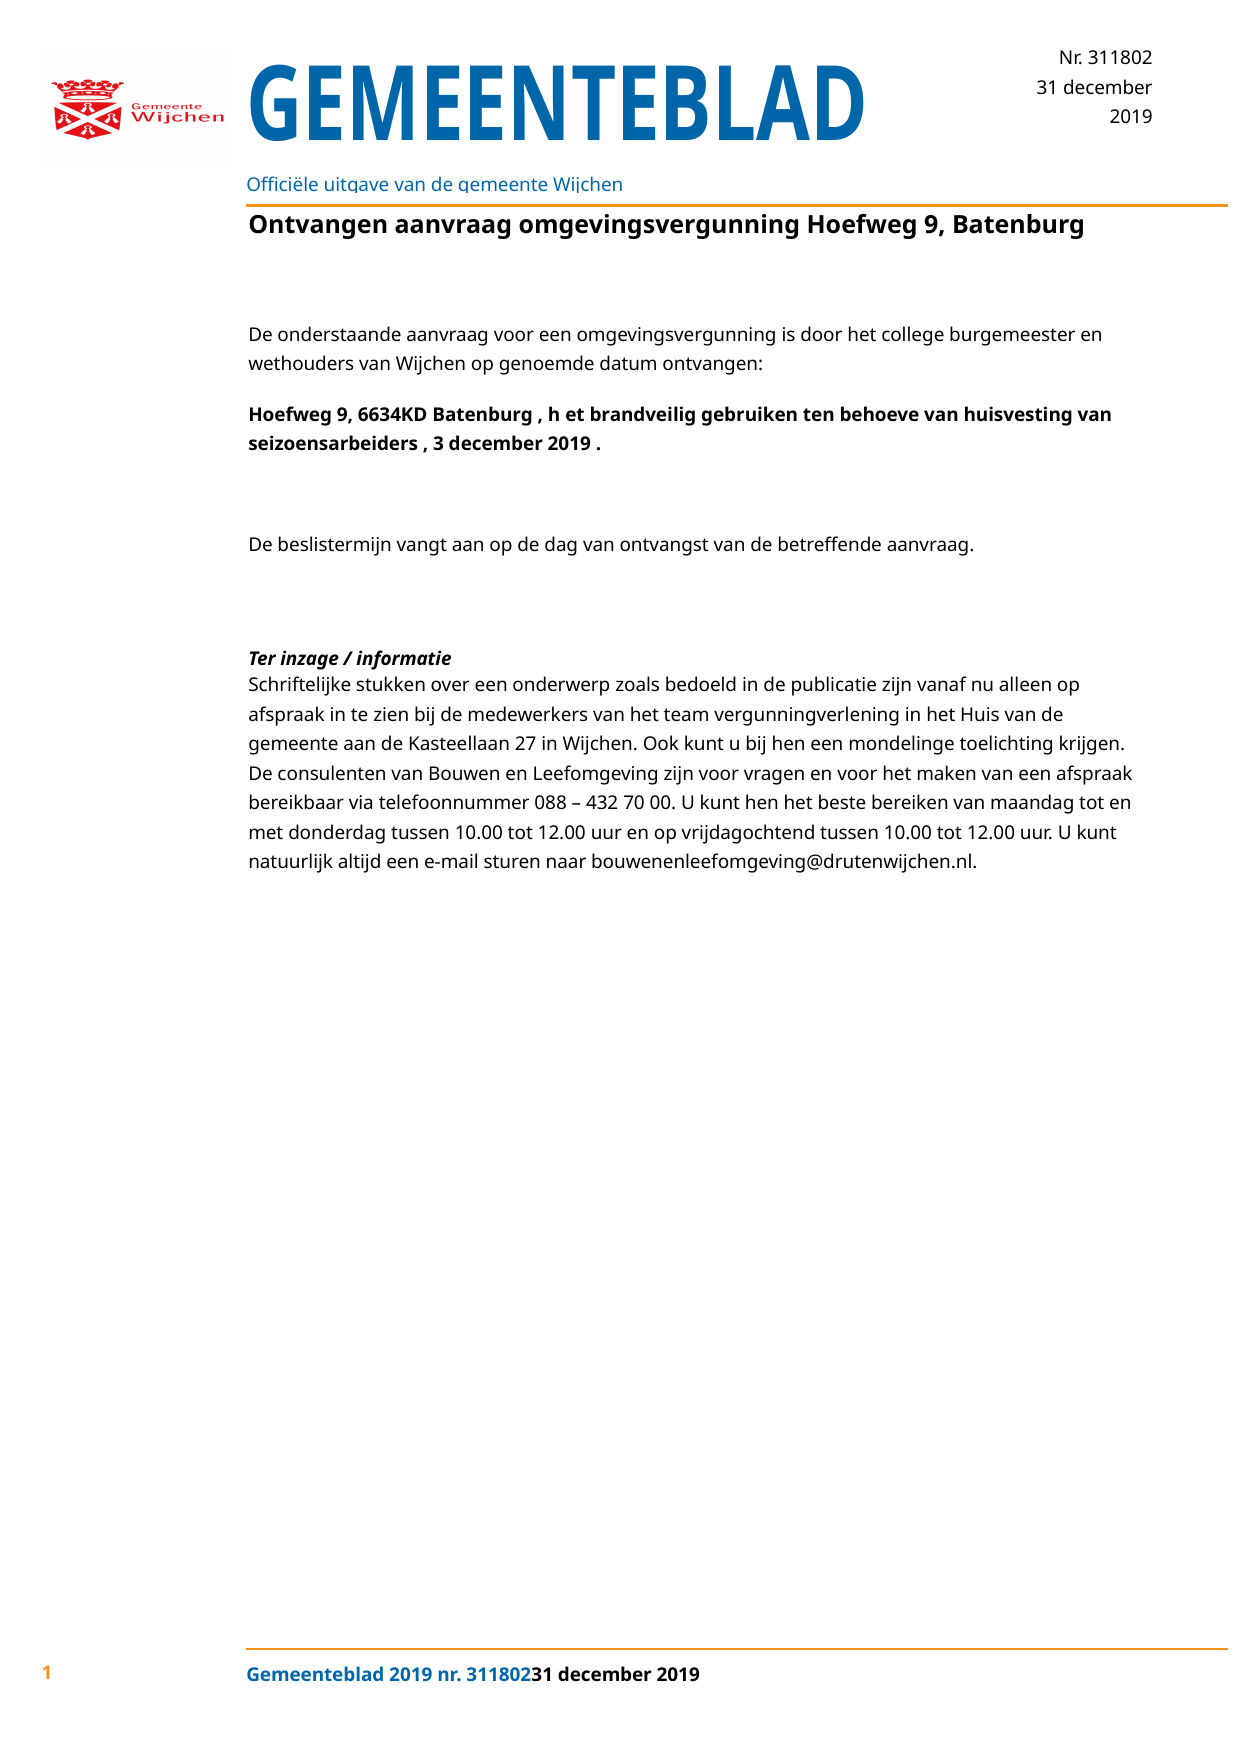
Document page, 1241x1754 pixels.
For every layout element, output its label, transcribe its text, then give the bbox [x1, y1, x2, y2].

text De beslistermijn vangt aan op de dag van ontvangst van de betreffende aanvraag. [248, 531, 1152, 557]
picture [41, 47, 231, 172]
text Ter inzage / informatie [248, 646, 1152, 671]
text Ontvangen aanvraag omgevingsvergunning Hoefweg 9, Batenburg [248, 207, 1152, 241]
text Hoefweg 9, 6634KD Batenburg , h et brandveilig gebruiken ten behoeve van huisvesting van seizoensarbeiders , 3 december 2019 . [248, 401, 1152, 456]
text Schriftelijke stukken over een onderwerp zoals bedoeld in de publicatie zijn vanaf nu alleen op afspraak in te zien bij de medewerkers van het team vergunningverlening in het Huis van de gemeente aan de Kasteellaan 27 in Wijchen. Ook kunt u bij hen een mondelinge toelichting krijgen. De consulenten van Bouwen en Leefomgeving zijn voor vragen en voor het maken van een afspraak bereikbaar via telefoonnummer 088 – 432 70 00. U kunt hen het beste bereiken van maandag tot en met donderdag tussen 10.00 tot 12.00 uur en op vrijdagochtend tussen 10.00 tot 12.00 uur. U kunt natuurlijk altijd een e-mail sturen naar bouwenenleefomgeving@drutenwijchen.nl. [248, 671, 1152, 874]
text De onderstaande aanvraag voor een omgevingsvergunning is door het college burgemeester en wethouders van Wijchen op genoemde datum ontvangen: [248, 321, 1152, 376]
